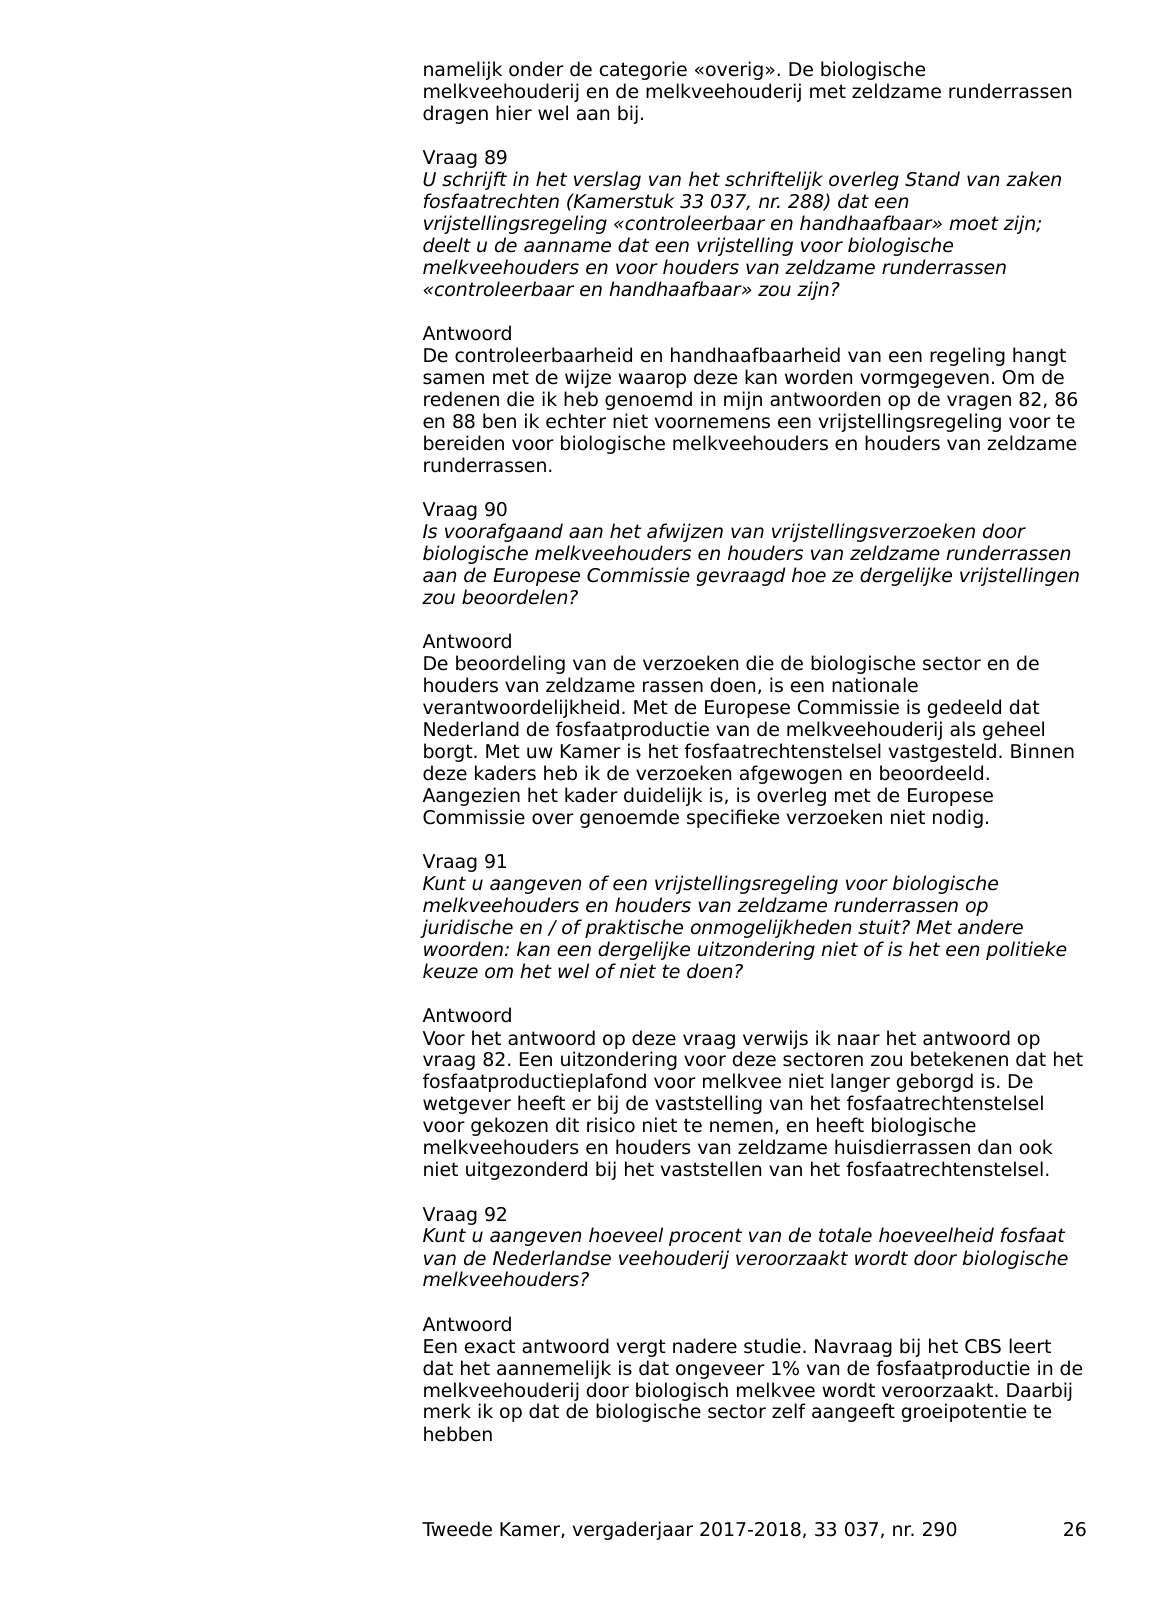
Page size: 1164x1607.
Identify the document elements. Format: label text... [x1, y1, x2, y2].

text Een exact antwoord vergt nadere studie. Navraag bij het CBS leert dat het aannemelijk is dat ongeveer 1% van de fosfaatproductie in de melkveehouderij door biologisch melkvee wordt veroorzaakt. Daarbij merk ik op dat de biologische sector zelf aangeeft groeipotentie te hebben [422, 1336, 1087, 1445]
text Vraag 89 [422, 147, 1087, 169]
text Antwoord [422, 1313, 1087, 1336]
text Antwoord [422, 323, 1087, 345]
text Vraag 90 [422, 499, 1087, 521]
text De controleerbaarheid en handhaafbaarheid van een regeling hangt samen met de wijze waarop deze kan worden vormgegeven. Om de redenen die ik heb genoemd in mijn antwoorden op de vragen 82, 86 en 88 ben ik echter niet voornemens een vrijstellingsregeling voor te bereiden voor biologische melkveehouders en houders van zeldzame runderrassen. [422, 345, 1087, 477]
text Is voorafgaand aan het afwijzen van vrijstellingsverzoeken door biologische melkveehouders en houders van zeldzame runderrassen aan de Europese Commissie gevraagd hoe ze dergelijke vrijstellingen zou beoordelen? [422, 521, 1087, 609]
text Kunt u aangeven of een vrijstellingsregeling voor biologische melkveehouders en houders van zeldzame runderrassen op juridische en / of praktische onmogelijkheden stuit? Met andere woorden: kan een dergelijke uitzondering niet of is het een politieke keuze om het wel of niet te doen? [422, 873, 1087, 983]
text U schrijft in het verslag van het schriftelijk overleg Stand van zaken fosfaatrechten (Kamerstuk 33 037, nr. 288) dat een vrijstellingsregeling «controleerbaar en handhaafbaar» moet zijn; deelt u de aanname dat een vrijstelling voor biologische melkveehouders en voor houders van zeldzame runderrassen «controleerbaar en handhaafbaar» zou zijn? [422, 169, 1087, 301]
text Antwoord [422, 1005, 1087, 1027]
text Vraag 91 [422, 851, 1087, 873]
text Voor het antwoord op deze vraag verwijs ik naar het antwoord op vraag 82. Een uitzondering voor deze sectoren zou betekenen dat het fosfaatproductieplafond voor melkvee niet langer geborgd is. De wetgever heeft er bij de vaststelling van het fosfaatrechtenstelsel voor gekozen dit risico niet te nemen, en heeft biologische melkveehouders en houders van zeldzame huisdierrassen dan ook niet uitgezonderd bij het vaststellen van het fosfaatrechtenstelsel. [422, 1027, 1087, 1181]
text Vraag 92 [422, 1203, 1087, 1225]
text namelijk onder de categorie «overig». De biologische melkveehouderij en de melkveehouderij met zeldzame runderrassen dragen hier wel aan bij. [422, 59, 1087, 125]
text Antwoord [422, 631, 1087, 653]
text Kunt u aangeven hoeveel procent van de totale hoeveelheid fosfaat van de Nederlandse veehouderij veroorzaakt wordt door biologische melkveehouders? [422, 1225, 1087, 1291]
text De beoordeling van de verzoeken die de biologische sector en de houders van zeldzame rassen doen, is een nationale verantwoordelijkheid. Met de Europese Commissie is gedeeld dat Nederland de fosfaatproductie van de melkveehouderij als geheel borgt. Met uw Kamer is het fosfaatrechtenstelsel vastgesteld. Binnen deze kaders heb ik de verzoeken afgewogen en beoordeeld. Aangezien het kader duidelijk is, is overleg met de Europese Commissie over genoemde specifieke verzoeken niet nodig. [422, 653, 1087, 829]
